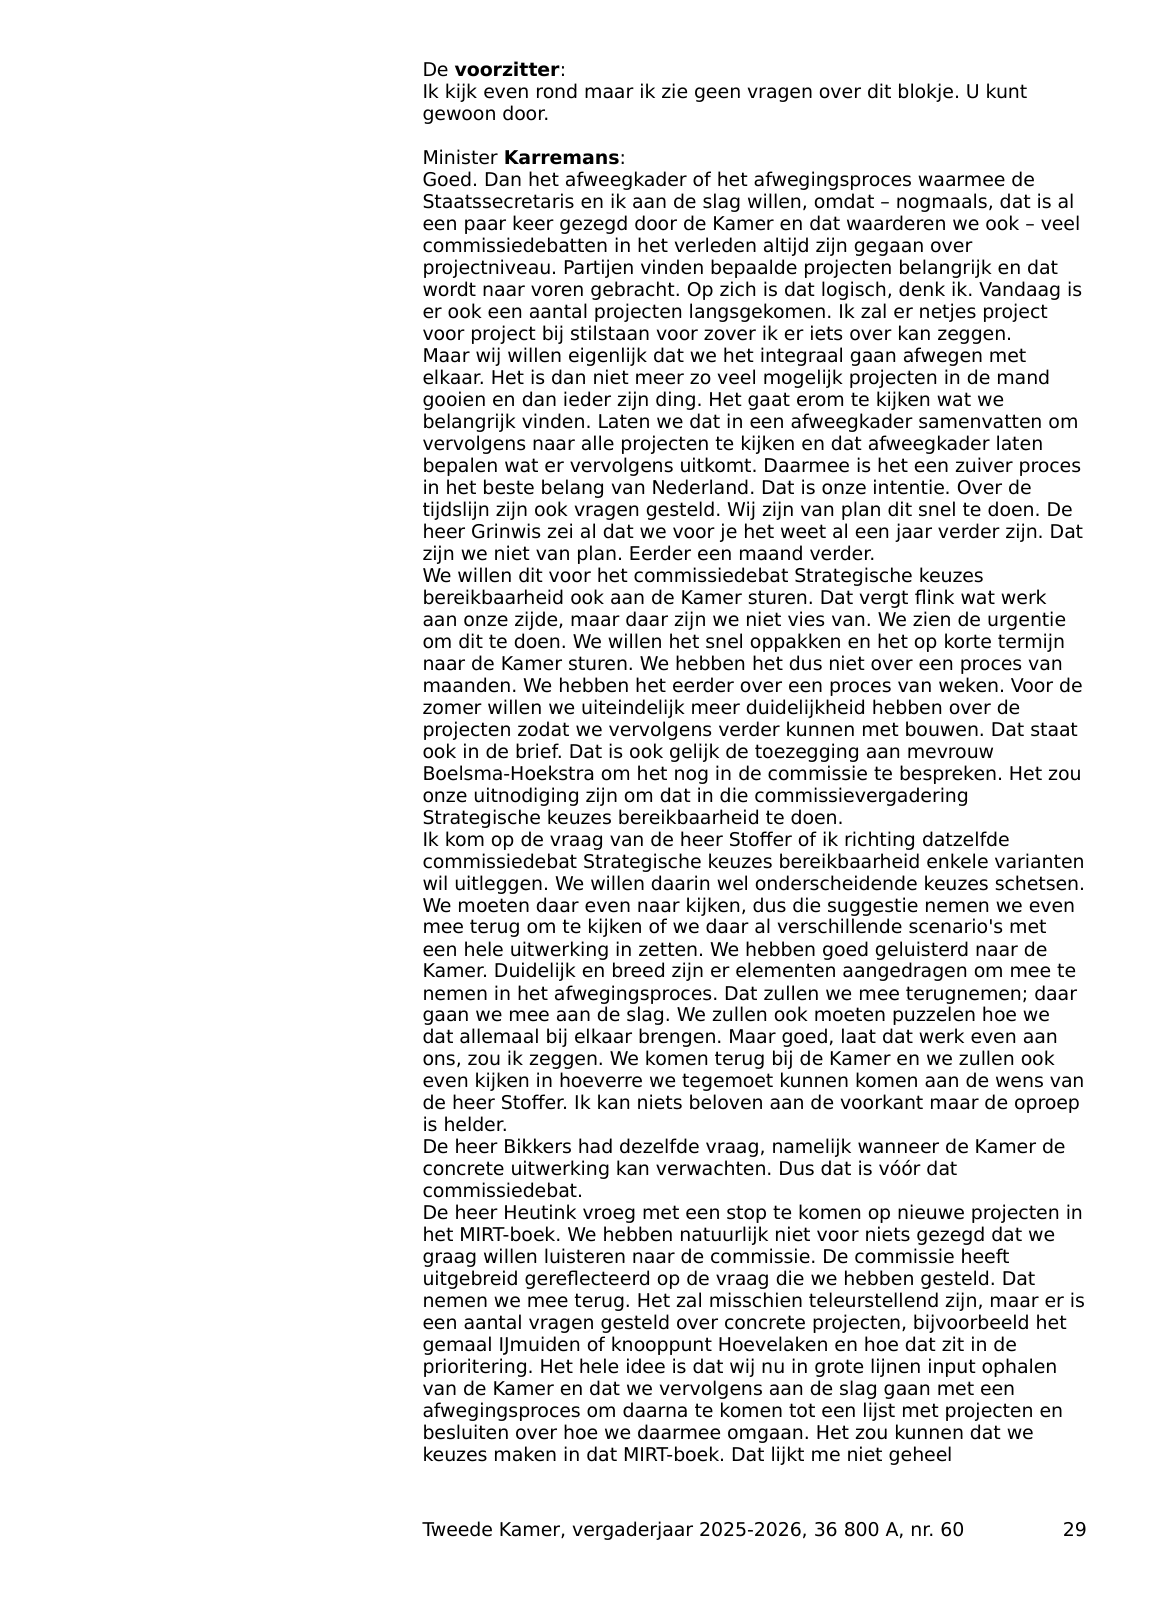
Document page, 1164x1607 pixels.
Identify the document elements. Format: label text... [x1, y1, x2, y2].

text Maar wij willen eigenlijk dat we het integraal gaan afwegen met elkaar. Het is dan niet meer zo veel mogelijk projecten in de mand gooien en dan ieder zijn ding. Het gaat erom te kijken wat we belangrijk vinden. Laten we dat in een afweegkader samenvatten om vervolgens naar alle projecten te kijken en dat afweegkader laten bepalen wat er vervolgens uitkomt. Daarmee is het een zuiver proces in het beste belang van Nederland. Dat is onze intentie. Over de tijdslijn zijn ook vragen gesteld. Wij zijn van plan dit snel te doen. De heer Grinwis zei al dat we voor je het weet al een jaar verder zijn. Dat zijn we niet van plan. Eerder een maand verder. [422, 345, 1087, 565]
text Goed. Dan het afweegkader of het afwegingsproces waarmee de Staatssecretaris en ik aan de slag willen, omdat – nogmaals, dat is al een paar keer gezegd door de Kamer en dat waarderen we ook – veel commissiedebatten in het verleden altijd zijn gegaan over projectniveau. Partijen vinden bepaalde projecten belangrijk en dat wordt naar voren gebracht. Op zich is dat logisch, denk ik. Vandaag is er ook een aantal projecten langsgekomen. Ik zal er netjes project voor project bij stilstaan voor zover ik er iets over kan zeggen. [422, 169, 1087, 345]
text Ik kom op de vraag van de heer Stoffer of ik richting datzelfde commissiedebat Strategische keuzes bereikbaarheid enkele varianten wil uitleggen. We willen daarin wel onderscheidende keuzes schetsen. We moeten daar even naar kijken, dus die suggestie nemen we even mee terug om te kijken of we daar al verschillende scenario's met een hele uitwerking in zetten. We hebben goed geluisterd naar de Kamer. Duidelijk en breed zijn er elementen aangedragen om mee te nemen in het afwegingsproces. Dat zullen we mee terugnemen; daar gaan we mee aan de slag. We zullen ook moeten puzzelen hoe we dat allemaal bij elkaar brengen. Maar goed, laat dat werk even aan ons, zou ik zeggen. We komen terug bij de Kamer en we zullen ook even kijken in hoeverre we tegemoet kunnen komen aan de wens van de heer Stoffer. Ik kan niets beloven aan de voorkant maar de oproep is helder. [422, 828, 1087, 1136]
text Minister Karremans: [422, 147, 1087, 169]
text De voorzitter: [422, 59, 1087, 81]
text We willen dit voor het commissiedebat Strategische keuzes bereikbaarheid ook aan de Kamer sturen. Dat vergt flink wat werk aan onze zijde, maar daar zijn we niet vies van. We zien de urgentie om dit te doen. We willen het snel oppakken en het op korte termijn naar de Kamer sturen. We hebben het dus niet over een proces van maanden. We hebben het eerder over een proces van weken. Voor de zomer willen we uiteindelijk meer duidelijkheid hebben over de projecten zodat we vervolgens verder kunnen met bouwen. Dat staat ook in de brief. Dat is ook gelijk de toezegging aan mevrouw Boelsma-Hoekstra om het nog in de commissie te bespreken. Het zou onze uitnodiging zijn om dat in die commissievergadering Strategische keuzes bereikbaarheid te doen. [422, 565, 1087, 828]
text Ik kijk even rond maar ik zie geen vragen over dit blokje. U kunt gewoon door. [422, 81, 1087, 125]
text De heer Bikkers had dezelfde vraag, namelijk wanneer de Kamer de concrete uitwerking kan verwachten. Dus dat is vóór dat commissiedebat. [422, 1136, 1087, 1202]
text De heer Heutink vroeg met een stop te komen op nieuwe projecten in het MIRT-boek. We hebben natuurlijk niet voor niets gezegd dat we graag willen luisteren naar de commissie. De commissie heeft uitgebreid gereflecteerd op de vraag die we hebben gesteld. Dat nemen we mee terug. Het zal misschien teleurstellend zijn, maar er is een aantal vragen gesteld over concrete projecten, bijvoorbeeld het gemaal IJmuiden of knooppunt Hoevelaken en hoe dat zit in de prioritering. Het hele idee is dat wij nu in grote lijnen input ophalen van de Kamer en dat we vervolgens aan de slag gaan met een afwegingsproces om daarna te komen tot een lijst met projecten en besluiten over hoe we daarmee omgaan. Het zou kunnen dat we keuzes maken in dat MIRT-boek. Dat lijkt me niet geheel [422, 1202, 1087, 1466]
